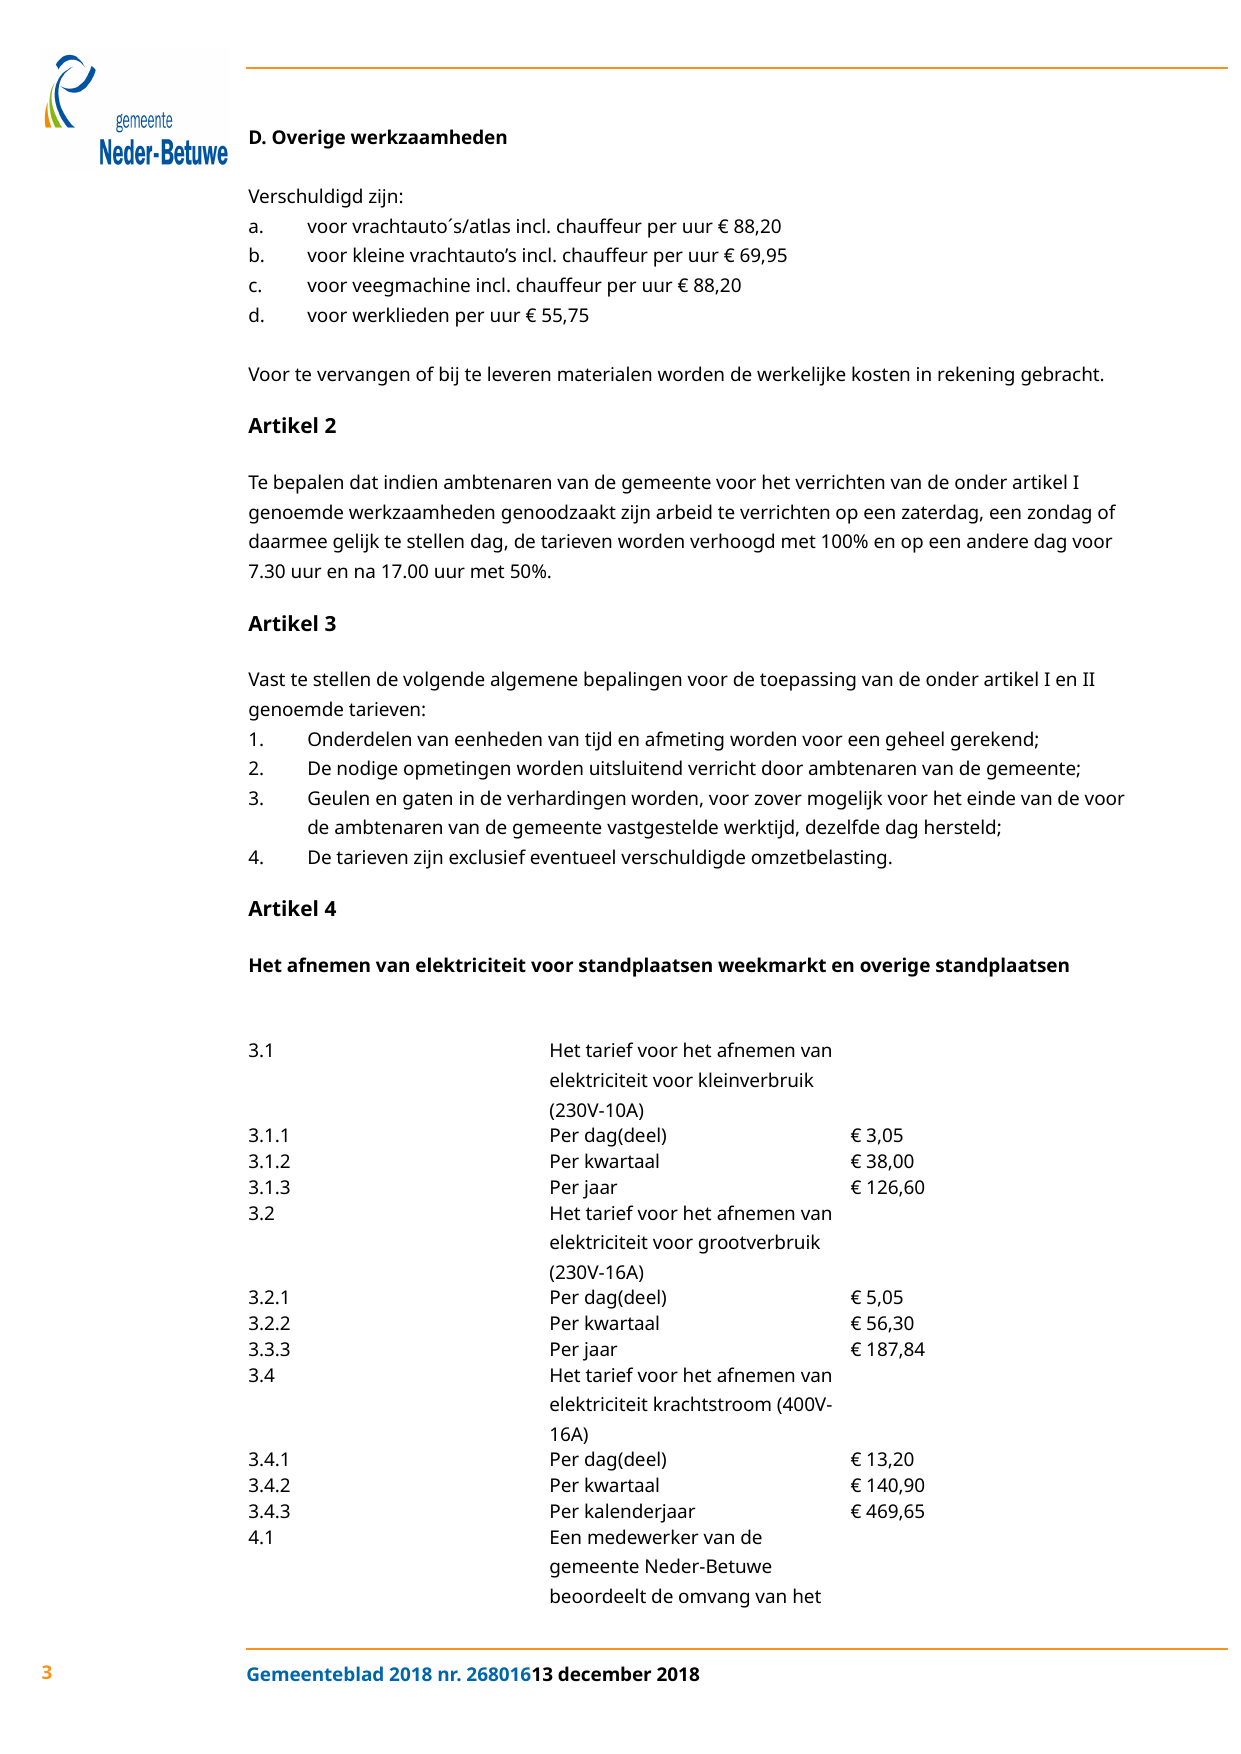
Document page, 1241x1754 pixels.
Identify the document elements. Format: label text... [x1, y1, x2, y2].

table_cell Per dag(deel) [549, 1285, 850, 1310]
table_cell 3.4 [248, 1362, 549, 1447]
table_header [850, 1012, 1152, 1038]
list De tarieven zijn exclusief eventueel verschuldigde omzetbelasting. [248, 844, 1152, 870]
table_cell [850, 1038, 1152, 1122]
table_cell € 5,05 [850, 1285, 1152, 1310]
table_cell 3.2.1 [248, 1285, 549, 1310]
table_cell Per kwartaal [549, 1148, 850, 1174]
table_cell € 187,84 [850, 1336, 1152, 1362]
table_header [549, 1012, 850, 1038]
table_cell 3.2 [248, 1200, 549, 1284]
text Vast te stellen de volgende algemene bepalingen voor de toepassing van de onder artikel I en II genoemde tarieven: [248, 667, 1152, 722]
table_cell Per kwartaal [549, 1310, 850, 1336]
table_cell € 56,30 [850, 1310, 1152, 1336]
text D. Overige werkzaamheden [248, 124, 1152, 150]
table_cell Per dag(deel) [549, 1123, 850, 1148]
list voor vrachtauto´s/atlas incl. chauffeur per uur € 88,20 [248, 213, 1152, 239]
table_cell Het tarief voor het afnemen van elektriciteit voor grootverbruik (230V-16A) [549, 1200, 850, 1284]
text Artikel 3 [248, 609, 1152, 637]
table_cell Het tarief voor het afnemen van elektriciteit voor kleinverbruik (230V-10A) [549, 1038, 850, 1122]
table_cell € 126,60 [850, 1174, 1152, 1200]
table_cell Per dag(deel) [549, 1447, 850, 1472]
table_cell 3.1 [248, 1038, 549, 1122]
text Verschuldigd zijn: [248, 183, 1152, 209]
table_cell Het tarief voor het afnemen van elektriciteit krachtstroom (400V-16A) [549, 1362, 850, 1447]
table_cell Een medewerker van de gemeente Neder-Betuwe beoordeelt de omvang van het [549, 1524, 850, 1609]
list Onderdelen van eenheden van tijd en afmeting worden voor een geheel gerekend; [248, 726, 1152, 752]
table_cell € 13,20 [850, 1447, 1152, 1472]
table_cell [850, 1524, 1152, 1609]
text Artikel 4 [248, 894, 1152, 923]
list voor werklieden per uur € 55,75 [248, 302, 1152, 328]
list voor kleine vrachtauto’s incl. chauffeur per uur € 69,95 [248, 243, 1152, 268]
table_cell Per jaar [549, 1174, 850, 1200]
table_cell [850, 1200, 1152, 1284]
table_cell 3.4.1 [248, 1447, 549, 1472]
list voor veegmachine incl. chauffeur per uur € 88,20 [248, 272, 1152, 298]
table_cell 4.1 [248, 1524, 549, 1609]
text Voor te vervangen of bij te leveren materialen worden de werkelijke kosten in rekening gebracht. [248, 361, 1152, 387]
list De nodige opmetingen worden uitsluitend verricht door ambtenaren van de gemeente; [248, 755, 1152, 781]
table_cell 3.1.2 [248, 1148, 549, 1174]
table_cell Per kwartaal [549, 1473, 850, 1498]
table_header [248, 1012, 549, 1038]
table_cell Per kalenderjaar [549, 1498, 850, 1524]
table_cell 3.4.2 [248, 1473, 549, 1498]
table_cell 3.1.3 [248, 1174, 549, 1200]
table_cell € 469,65 [850, 1498, 1152, 1524]
table_cell [850, 1362, 1152, 1447]
table_cell € 3,05 [850, 1123, 1152, 1148]
table_cell 3.1.1 [248, 1123, 549, 1148]
table_cell 3.3.3 [248, 1336, 549, 1362]
list Geulen en gaten in de verhardingen worden, voor zover mogelijk voor het einde van de voor de ambtenaren van de gemeente vastgestelde werktijd, dezelfde dag hersteld; [248, 785, 1152, 840]
text Artikel 2 [248, 411, 1152, 440]
text Het afnemen van elektriciteit voor standplaatsen weekmarkt en overige standplaatsen [248, 953, 1152, 978]
table_cell € 38,00 [850, 1148, 1152, 1174]
table_cell € 140,90 [850, 1473, 1152, 1498]
text Te bepalen dat indien ambtenaren van de gemeente voor het verrichten van de onder artikel I genoemde werkzaamheden genoodzaakt zijn arbeid te verrichten op een zaterdag, een zondag of daarmee gelijk te stellen dag, de tarieven worden verhoogd met 100% en op een andere dag voor 7.30 uur en na 17.00 uur met 50%. [248, 469, 1152, 584]
table_cell 3.2.2 [248, 1310, 549, 1336]
table_cell Per jaar [549, 1336, 850, 1362]
picture [41, 47, 231, 172]
table_cell 3.4.3 [248, 1498, 549, 1524]
